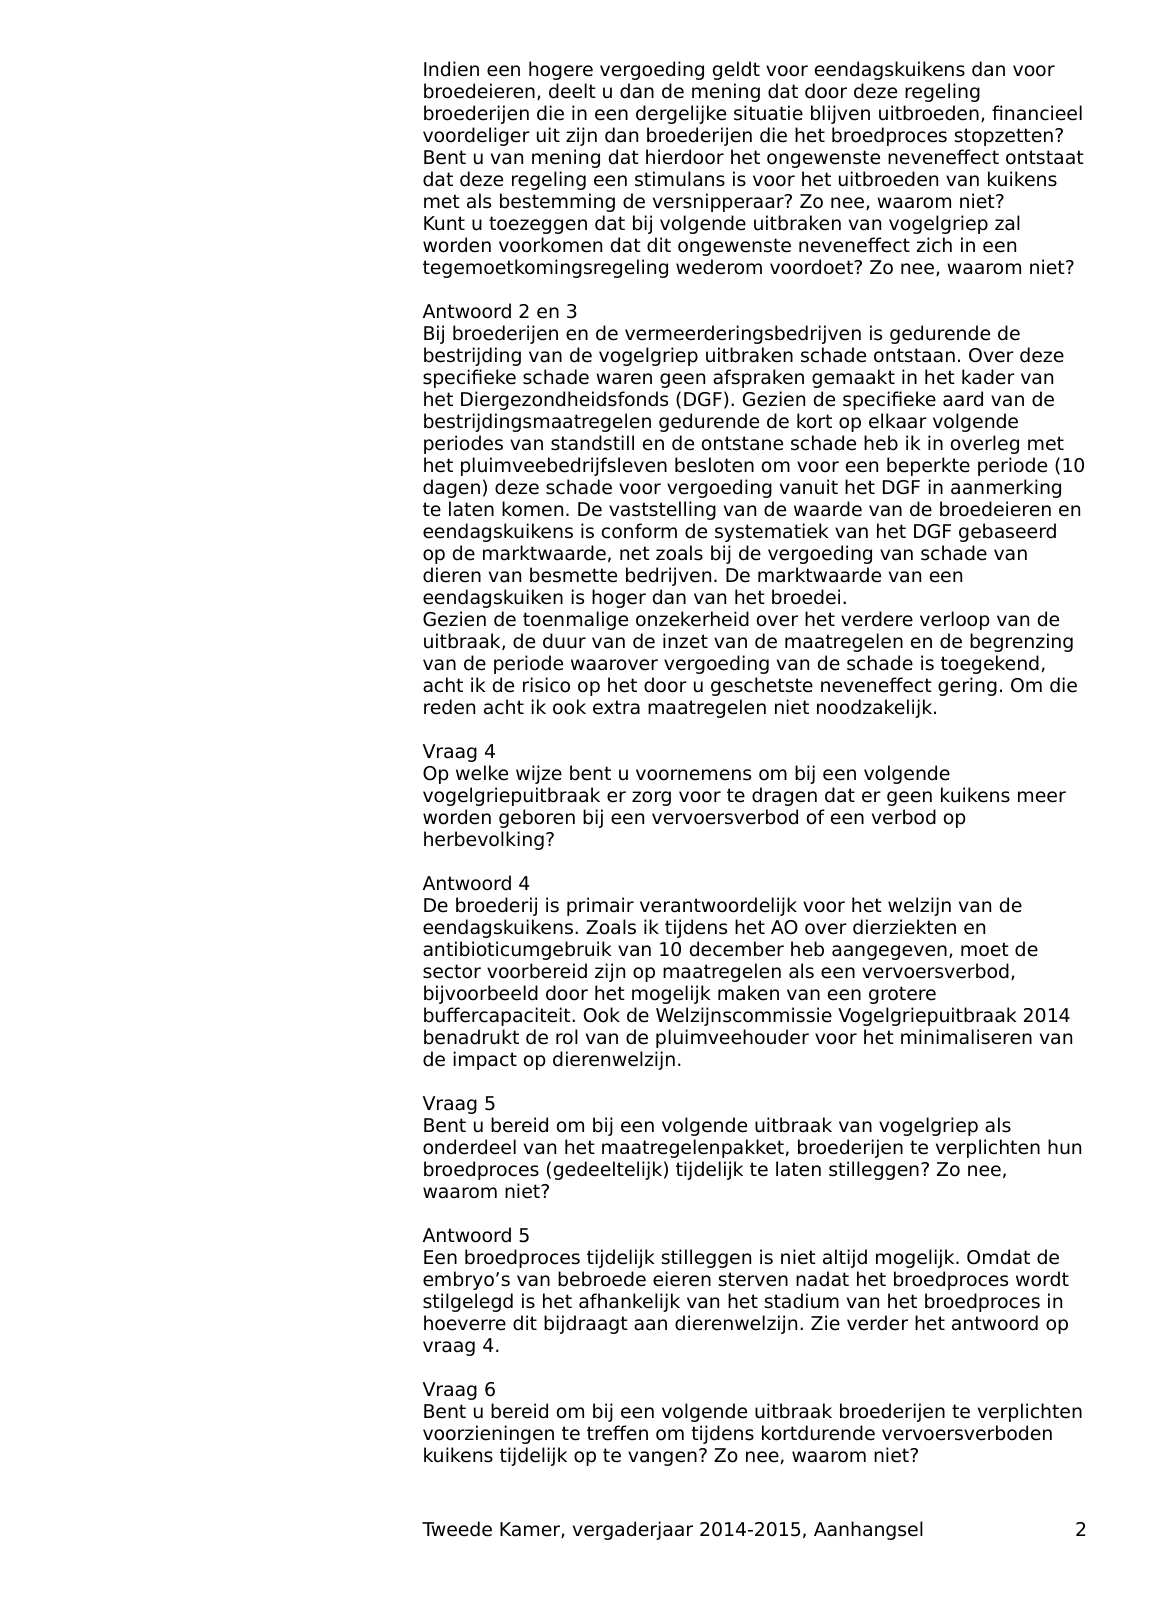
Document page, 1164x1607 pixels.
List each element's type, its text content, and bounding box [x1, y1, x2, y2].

text Bij broederijen en de vermeerderingsbedrijven is gedurende de bestrijding van de vogelgriep uitbraken schade ontstaan. Over deze specifieke schade waren geen afspraken gemaakt in het kader van het Diergezondheidsfonds (DGF). Gezien de specifieke aard van de bestrijdingsmaatregelen gedurende de kort op elkaar volgende periodes van standstill en de ontstane schade heb ik in overleg met het pluimveebedrijfsleven besloten om voor een beperkte periode (10 dagen) deze schade voor vergoeding vanuit het DGF in aanmerking te laten komen. De vaststelling van de waarde van de broedeieren en eendagskuikens is conform de systematiek van het DGF gebaseerd op de marktwaarde, net zoals bij de vergoeding van schade van dieren van besmette bedrijven. De marktwaarde van een eendagskuiken is hoger dan van het broedei. [422, 323, 1087, 609]
text Op welke wijze bent u voornemens om bij een volgende vogelgriepuitbraak er zorg voor te dragen dat er geen kuikens meer worden geboren bij een vervoersverbod of een verbod op herbevolking? [422, 763, 1087, 851]
text Gezien de toenmalige onzekerheid over het verdere verloop van de uitbraak, de duur van de inzet van de maatregelen en de begrenzing van de periode waarover vergoeding van de schade is toegekend, acht ik de risico op het door u geschetste neveneffect gering. Om die reden acht ik ook extra maatregelen niet noodzakelijk. [422, 609, 1087, 719]
text Een broedproces tijdelijk stilleggen is niet altijd mogelijk. Omdat de embryo’s van bebroede eieren sterven nadat het broedproces wordt stilgelegd is het afhankelijk van het stadium van het broedproces in hoeverre dit bijdraagt aan dierenwelzijn. Zie verder het antwoord op vraag 4. [422, 1247, 1087, 1357]
text Kunt u toezeggen dat bij volgende uitbraken van vogelgriep zal worden voorkomen dat dit ongewenste neveneffect zich in een tegemoetkomingsregeling wederom voordoet? Zo nee, waarom niet? [422, 213, 1087, 279]
text Vraag 6 [422, 1379, 1087, 1401]
text De broederij is primair verantwoordelijk voor het welzijn van de eendagskuikens. Zoals ik tijdens het AO over dierziekten en antibioticumgebruik van 10 december heb aangegeven, moet de sector voorbereid zijn op maatregelen als een vervoersverbod, bijvoorbeeld door het mogelijk maken van een grotere buffercapaciteit. Ook de Welzijnscommissie Vogelgriepuitbraak 2014 benadrukt de rol van de pluimveehouder voor het minimaliseren van de impact op dierenwelzijn. [422, 895, 1087, 1071]
text Bent u bereid om bij een volgende uitbraak broederijen te verplichten voorzieningen te treffen om tijdens kortdurende vervoersverboden kuikens tijdelijk op te vangen? Zo nee, waarom niet? [422, 1401, 1087, 1467]
text Antwoord 2 en 3 [422, 301, 1087, 323]
text Vraag 5 [422, 1093, 1087, 1115]
text Bent u bereid om bij een volgende uitbraak van vogelgriep als onderdeel van het maatregelenpakket, broederijen te verplichten hun broedproces (gedeeltelijk) tijdelijk te laten stilleggen? Zo nee, waarom niet? [422, 1115, 1087, 1203]
text Vraag 4 [422, 741, 1087, 763]
text Antwoord 4 [422, 873, 1087, 895]
text Indien een hogere vergoeding geldt voor eendagskuikens dan voor broedeieren, deelt u dan de mening dat door deze regeling broederijen die in een dergelijke situatie blijven uitbroeden, financieel voordeliger uit zijn dan broederijen die het broedproces stopzetten? Bent u van mening dat hierdoor het ongewenste neveneffect ontstaat dat deze regeling een stimulans is voor het uitbroeden van kuikens met als bestemming de versnipperaar? Zo nee, waarom niet? [422, 59, 1087, 213]
text Antwoord 5 [422, 1225, 1087, 1247]
